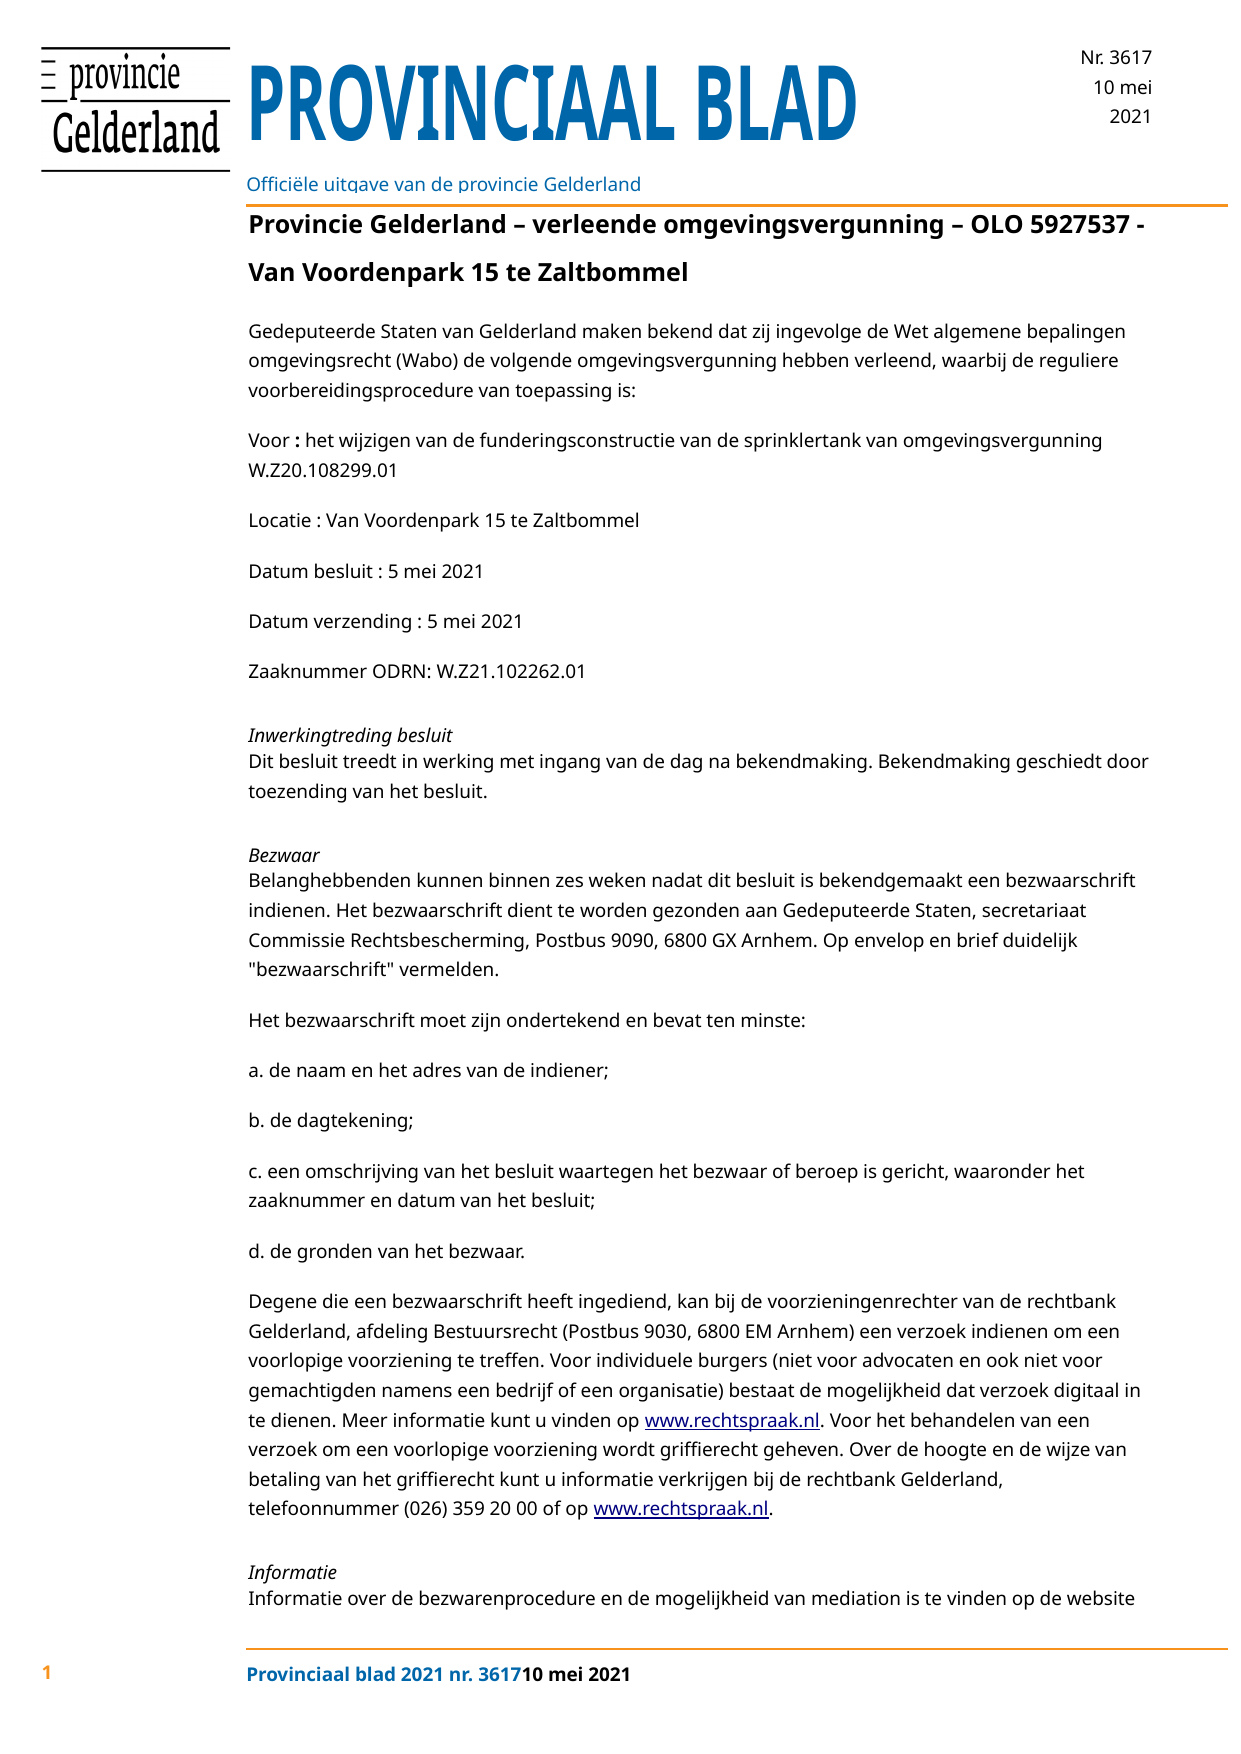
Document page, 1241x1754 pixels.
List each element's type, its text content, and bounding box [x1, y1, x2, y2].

text Informatie [248, 1559, 1152, 1585]
text a. de naam en het adres van de indiener; [248, 1057, 1152, 1083]
text Locatie : Van Voordenpark 15 te Zaltbommel [248, 507, 1152, 533]
text Gedeputeerde Staten van Gelderland maken bekend dat zij ingevolge de Wet algemene bepalingen omgevingsrecht (Wabo) de volgende omgevingsvergunning hebben verleend, waarbij de reguliere voorbereidingsprocedure van toepassing is: [248, 318, 1152, 403]
text Belanghebbenden kunnen binnen zes weken nadat dit besluit is bekendgemaakt een bezwaarschrift indienen. Het bezwaarschrift dient te worden gezonden aan Gedeputeerde Staten, secretariaat Commissie Rechtsbescherming, Postbus 9090, 6800 GX Arnhem. Op envelop en brief duidelijk "bezwaarschrift" vermelden. [248, 868, 1152, 982]
text Zaaknummer ODRN: W.Z21.102262.01 [248, 659, 1152, 684]
text d. de gronden van het bezwaar. [248, 1238, 1152, 1264]
text Datum besluit : 5 mei 2021 [248, 558, 1152, 584]
text Voor : het wijzigen van de funderingsconstructie van de sprinklertank van omgevingsvergunning W.Z20.108299.01 [248, 427, 1152, 483]
text Degene die een bezwaarschrift heeft ingediend, kan bij de voorzieningenrechter van de rechtbank Gelderland, afdeling Bestuursrecht (Postbus 9030, 6800 EM Arnhem) een verzoek indienen om een voorlopige voorziening te treffen. Voor individuele burgers (niet voor advocaten en ook niet voor gemachtigden namens een bedrijf of een organisatie) bestaat de mogelijkheid dat verzoek digitaal in te dienen. Meer informatie kunt u vinden op www.rechtspraak.nl. Voor het behandelen van een verzoek om een voorlopige voorziening wordt griffierecht geheven. Over de hoogte en de wijze van betaling van het griffierecht kunt u informatie verkrijgen bij de rechtbank Gelderland, telefoonnummer (026) 359 20 00 of op www.rechtspraak.nl. [248, 1288, 1152, 1521]
text Inwerkingtreding besluit [248, 723, 1152, 748]
text Provincie Gelderland – verleende omgevingsvergunning – OLO 5927537 - Van Voordenpark 15 te Zaltbommel [248, 207, 1152, 288]
text Het bezwaarschrift moet zijn ondertekend en bevat ten minste: [248, 1007, 1152, 1033]
text c. een omschrijving van het besluit waartegen het bezwaar of beroep is gericht, waaronder het zaaknummer en datum van het besluit; [248, 1158, 1152, 1213]
text Datum verzending : 5 mei 2021 [248, 608, 1152, 634]
text Informatie over de bezwarenprocedure en de mogelijkheid van mediation is te vinden op de website [248, 1585, 1152, 1611]
picture [41, 47, 231, 172]
text Bezwaar [248, 842, 1152, 868]
text Dit besluit treedt in werking met ingang van de dag na bekendmaking. Bekendmaking geschiedt door toezending van het besluit. [248, 748, 1152, 804]
text b. de dagtekening; [248, 1108, 1152, 1133]
